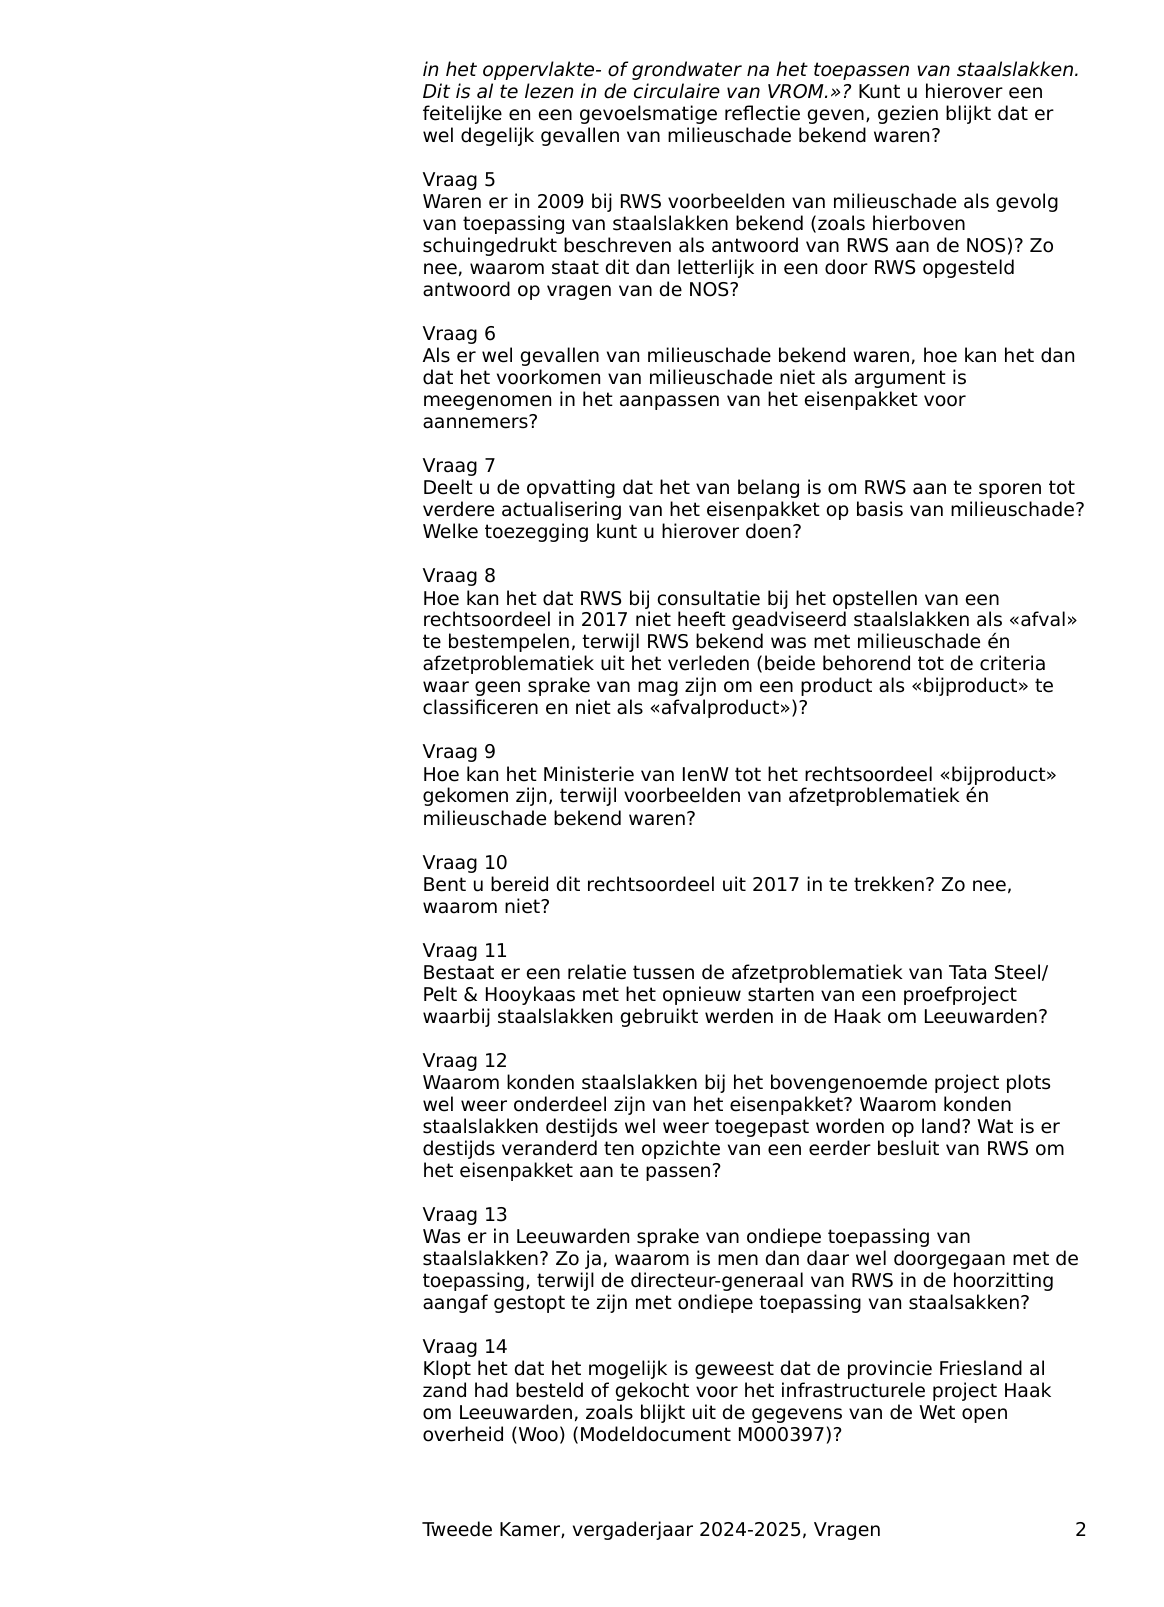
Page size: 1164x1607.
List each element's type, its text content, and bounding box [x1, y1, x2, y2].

text Bent u bereid dit rechtsoordeel uit 2017 in te trekken? Zo nee, waarom niet? [422, 873, 1087, 917]
text Vraag 14 [422, 1336, 1087, 1358]
text Vraag 13 [422, 1204, 1087, 1226]
text Vraag 8 [422, 565, 1087, 587]
text Hoe kan het Ministerie van IenW tot het rechtsoordeel «bijproduct» gekomen zijn, terwijl voorbeelden van afzetproblematiek én milieuschade bekend waren? [422, 763, 1087, 829]
text in het oppervlakte- of grondwater na het toepassen van staalslakken. Dit is al te lezen in de circulaire van VROM.»? Kunt u hierover een feitelijke en een gevoelsmatige reflectie geven, gezien blijkt dat er wel degelijk gevallen van milieuschade bekend waren? [422, 59, 1087, 147]
text Was er in Leeuwarden sprake van ondiepe toepassing van staalslakken? Zo ja, waarom is men dan daar wel doorgegaan met de toepassing, terwijl de directeur-generaal van RWS in de hoorzitting aangaf gestopt te zijn met ondiepe toepassing van staalsakken? [422, 1226, 1087, 1314]
text Vraag 5 [422, 169, 1087, 191]
text Als er wel gevallen van milieuschade bekend waren, hoe kan het dan dat het voorkomen van milieuschade niet als argument is meegenomen in het aanpassen van het eisenpakket voor aannemers? [422, 345, 1087, 433]
text Waren er in 2009 bij RWS voorbeelden van milieuschade als gevolg van toepassing van staalslakken bekend (zoals hierboven schuingedrukt beschreven als antwoord van RWS aan de NOS)? Zo nee, waarom staat dit dan letterlijk in een door RWS opgesteld antwoord op vragen van de NOS? [422, 191, 1087, 301]
text Vraag 11 [422, 940, 1087, 962]
text Hoe kan het dat RWS bij consultatie bij het opstellen van een rechtsoordeel in 2017 niet heeft geadviseerd staalslakken als «afval» te bestempelen, terwijl RWS bekend was met milieuschade én afzetproblematiek uit het verleden (beide behorend tot de criteria waar geen sprake van mag zijn om een product als «bijproduct» te classificeren en niet als «afvalproduct»)? [422, 587, 1087, 719]
text Bestaat er een relatie tussen de afzetproblematiek van Tata Steel/ Pelt & Hooykaas met het opnieuw starten van een proefproject waarbij staalslakken gebruikt werden in de Haak om Leeuwarden? [422, 962, 1087, 1028]
text Waarom konden staalslakken bij het bovengenoemde project plots wel weer onderdeel zijn van het eisenpakket? Waarom konden staalslakken destijds wel weer toegepast worden op land? Wat is er destijds veranderd ten opzichte van een eerder besluit van RWS om het eisenpakket aan te passen? [422, 1072, 1087, 1182]
text Vraag 7 [422, 455, 1087, 477]
text Vraag 9 [422, 741, 1087, 763]
text Vraag 6 [422, 323, 1087, 345]
text Vraag 12 [422, 1050, 1087, 1072]
text Klopt het dat het mogelijk is geweest dat de provincie Friesland al zand had besteld of gekocht voor het infrastructurele project Haak om Leeuwarden, zoals blijkt uit de gegevens van de Wet open overheid (Woo) (Modeldocument M000397)? [422, 1358, 1087, 1446]
text Vraag 10 [422, 852, 1087, 873]
text Deelt u de opvatting dat het van belang is om RWS aan te sporen tot verdere actualisering van het eisenpakket op basis van milieuschade? Welke toezegging kunt u hierover doen? [422, 477, 1087, 543]
